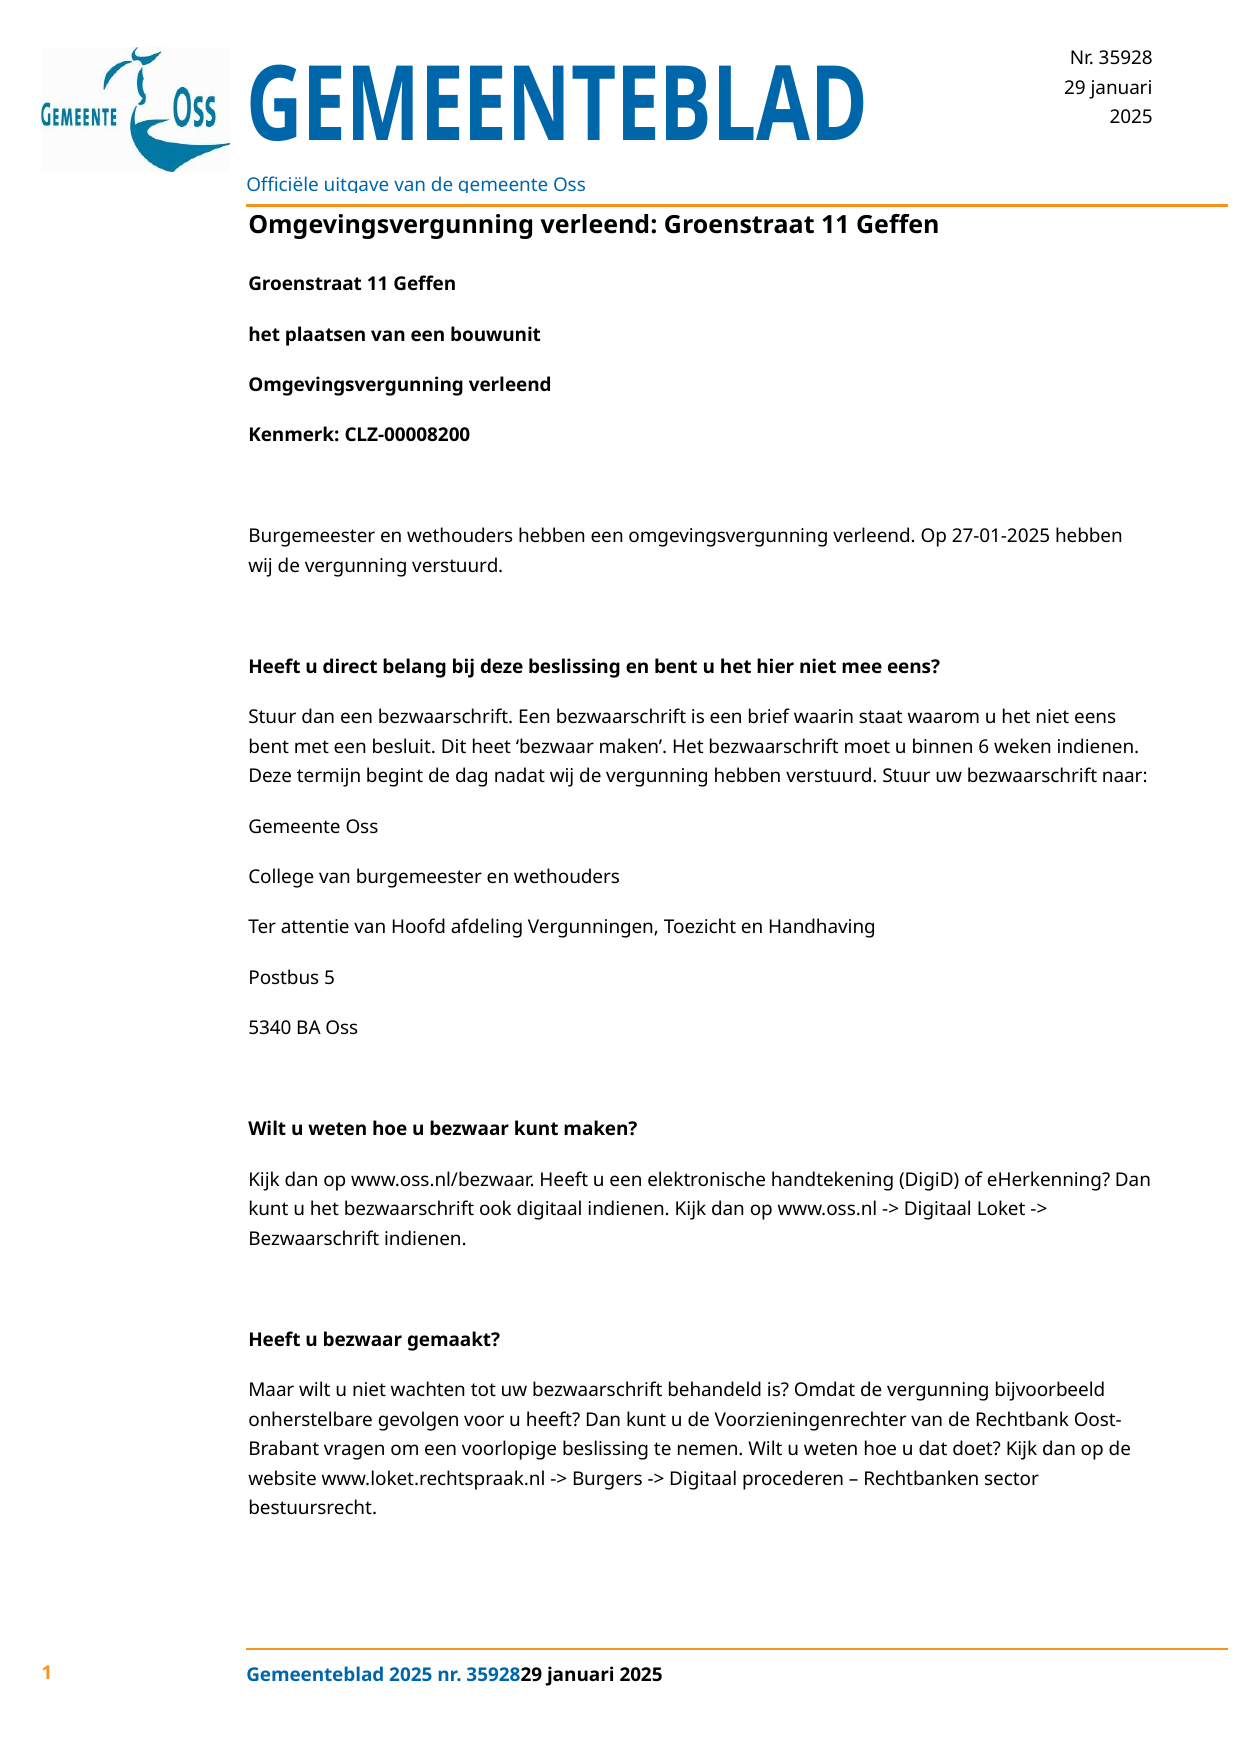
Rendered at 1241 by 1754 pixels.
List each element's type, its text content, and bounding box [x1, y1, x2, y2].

text Omgevingsvergunning verleend [248, 371, 1152, 397]
text Heeft u direct belang bij deze beslissing en bent u het hier niet mee eens? [248, 653, 1152, 678]
text Burgemeester en wethouders hebben een omgevingsvergunning verleend. Op 27-01-2025 hebben wij de vergunning verstuurd. [248, 522, 1152, 578]
text College van burgemeester en wethouders [248, 863, 1152, 889]
text Gemeente Oss [248, 813, 1152, 838]
text Kenmerk: CLZ-00008200 [248, 422, 1152, 447]
text Omgevingsvergunning verleend: Groenstraat 11 Geffen [248, 207, 1152, 241]
text Heeft u bezwaar gemaakt? [248, 1326, 1152, 1351]
text Stuur dan een bezwaarschrift. Een bezwaarschrift is een brief waarin staat waarom u het niet eens bent met een besluit. Dit heet ‘bezwaar maken’. Het bezwaarschrift moet u binnen 6 weken indienen. Deze termijn begint de dag nadat wij de vergunning hebben verstuurd. Stuur uw bezwaarschrift naar: [248, 703, 1152, 788]
text Ter attentie van Hoofd afdeling Vergunningen, Toezicht en Handhaving [248, 914, 1152, 939]
picture [41, 47, 231, 172]
text Groenstraat 11 Geffen [248, 270, 1152, 296]
text Kijk dan op www.oss.nl/bezwaar. Heeft u een elektronische handtekening (DigiD) of eHerkenning? Dan kunt u het bezwaarschrift ook digitaal indienen. Kijk dan op www.oss.nl -> Digitaal Loket -> Bezwaarschrift indienen. [248, 1166, 1152, 1251]
text 5340 BA Oss [248, 1014, 1152, 1040]
text het plaatsen van een bouwunit [248, 321, 1152, 346]
text Maar wilt u niet wachten tot uw bezwaarschrift behandeld is? Omdat de vergunning bijvoorbeeld onherstelbare gevolgen voor u heeft? Dan kunt u de Voorzieningenrechter van de Rechtbank Oost-Brabant vragen om een voorlopige beslissing te nemen. Wilt u weten hoe u dat doet? Kijk dan op de website www.loket.rechtspraak.nl -> Burgers -> Digitaal procederen – Rechtbanken sector bestuursrecht. [248, 1376, 1152, 1520]
text Wilt u weten hoe u bezwaar kunt maken? [248, 1115, 1152, 1141]
text Postbus 5 [248, 964, 1152, 990]
